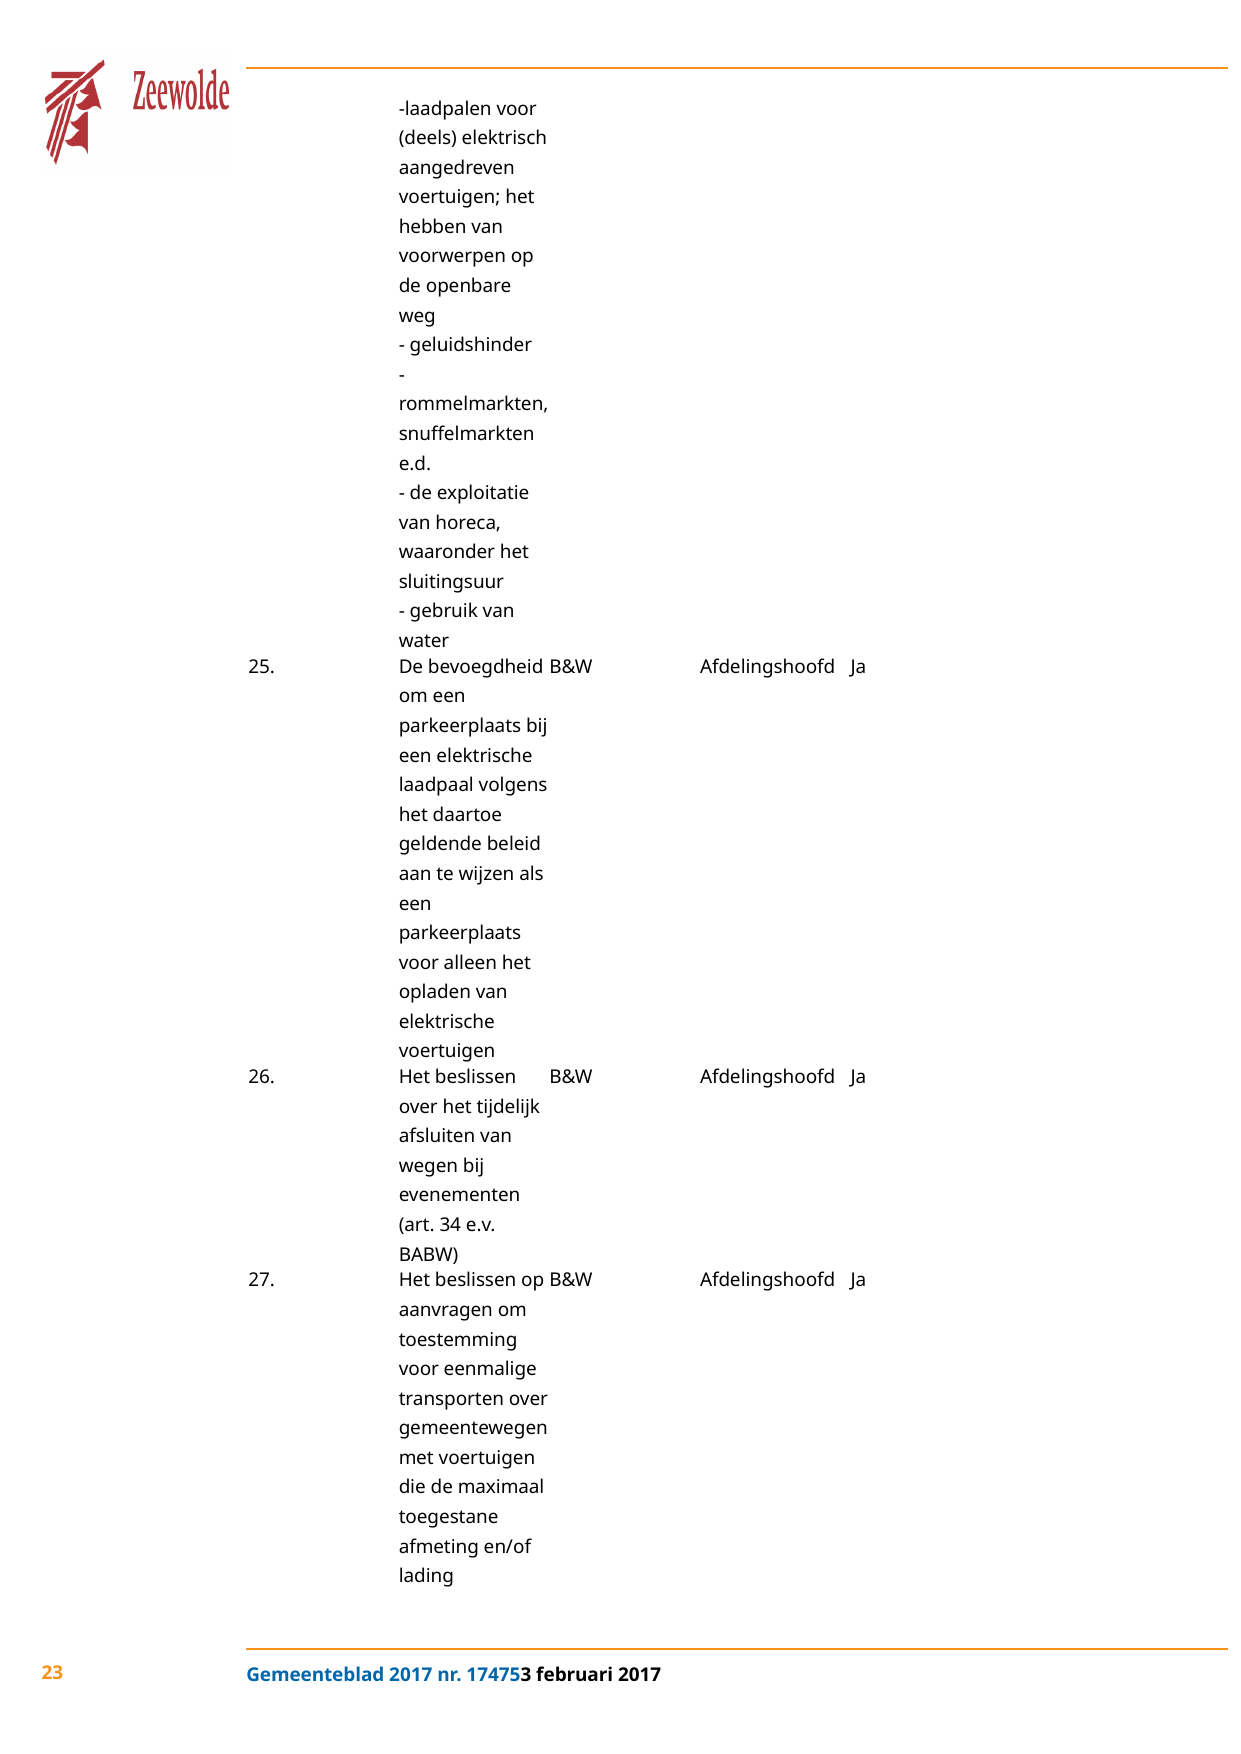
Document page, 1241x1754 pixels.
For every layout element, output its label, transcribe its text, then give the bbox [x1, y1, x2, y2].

table_cell B&W [549, 1267, 700, 1588]
table_cell [700, 95, 850, 653]
table_cell Afdelingshoofd [700, 1063, 850, 1267]
table_cell Ja [850, 653, 1001, 1063]
table_cell [1001, 1063, 1152, 1267]
table_cell [1001, 95, 1152, 653]
table_cell Afdelingshoofd [700, 653, 850, 1063]
table_cell Afdelingshoofd [700, 1267, 850, 1588]
table_cell Het beslissen over het tijdelijk afsluiten van wegen bij evenementen (art. 34 e.v. BABW) [399, 1063, 549, 1267]
picture [41, 47, 231, 172]
table_cell De bevoegdheid om een parkeerplaats bij een elektrische laadpaal volgens het daartoe geldende beleid aan te wijzen als een parkeerplaats voor alleen het opladen van elektrische voertuigen [399, 653, 549, 1063]
table_cell B&W [549, 1063, 700, 1267]
table_cell Ja [850, 1063, 1001, 1267]
table_cell [248, 95, 398, 653]
table_cell -laadpalen voor (deels) elektrisch aangedreven voertuigen; het hebben van voorwerpen op de openbare weg - geluidshinder - rommelmarkten, snuffelmarkten e.d. - de exploitatie van horeca, waaronder het sluitingsuur - gebruik van water [399, 95, 549, 653]
table_cell [1001, 653, 1152, 1063]
table_cell B&W [549, 653, 700, 1063]
table_cell [850, 95, 1001, 653]
table_cell [1001, 1267, 1152, 1588]
table_cell [549, 95, 700, 653]
table_cell Het beslissen op aanvragen om toestemming voor eenmalige transporten over gemeentewegen met voertuigen die de maximaal toegestane afmeting en/of lading [399, 1267, 549, 1588]
table_cell Ja [850, 1267, 1001, 1588]
table_cell [248, 1063, 398, 1267]
table_cell [248, 653, 398, 1063]
table_cell [248, 1267, 398, 1588]
